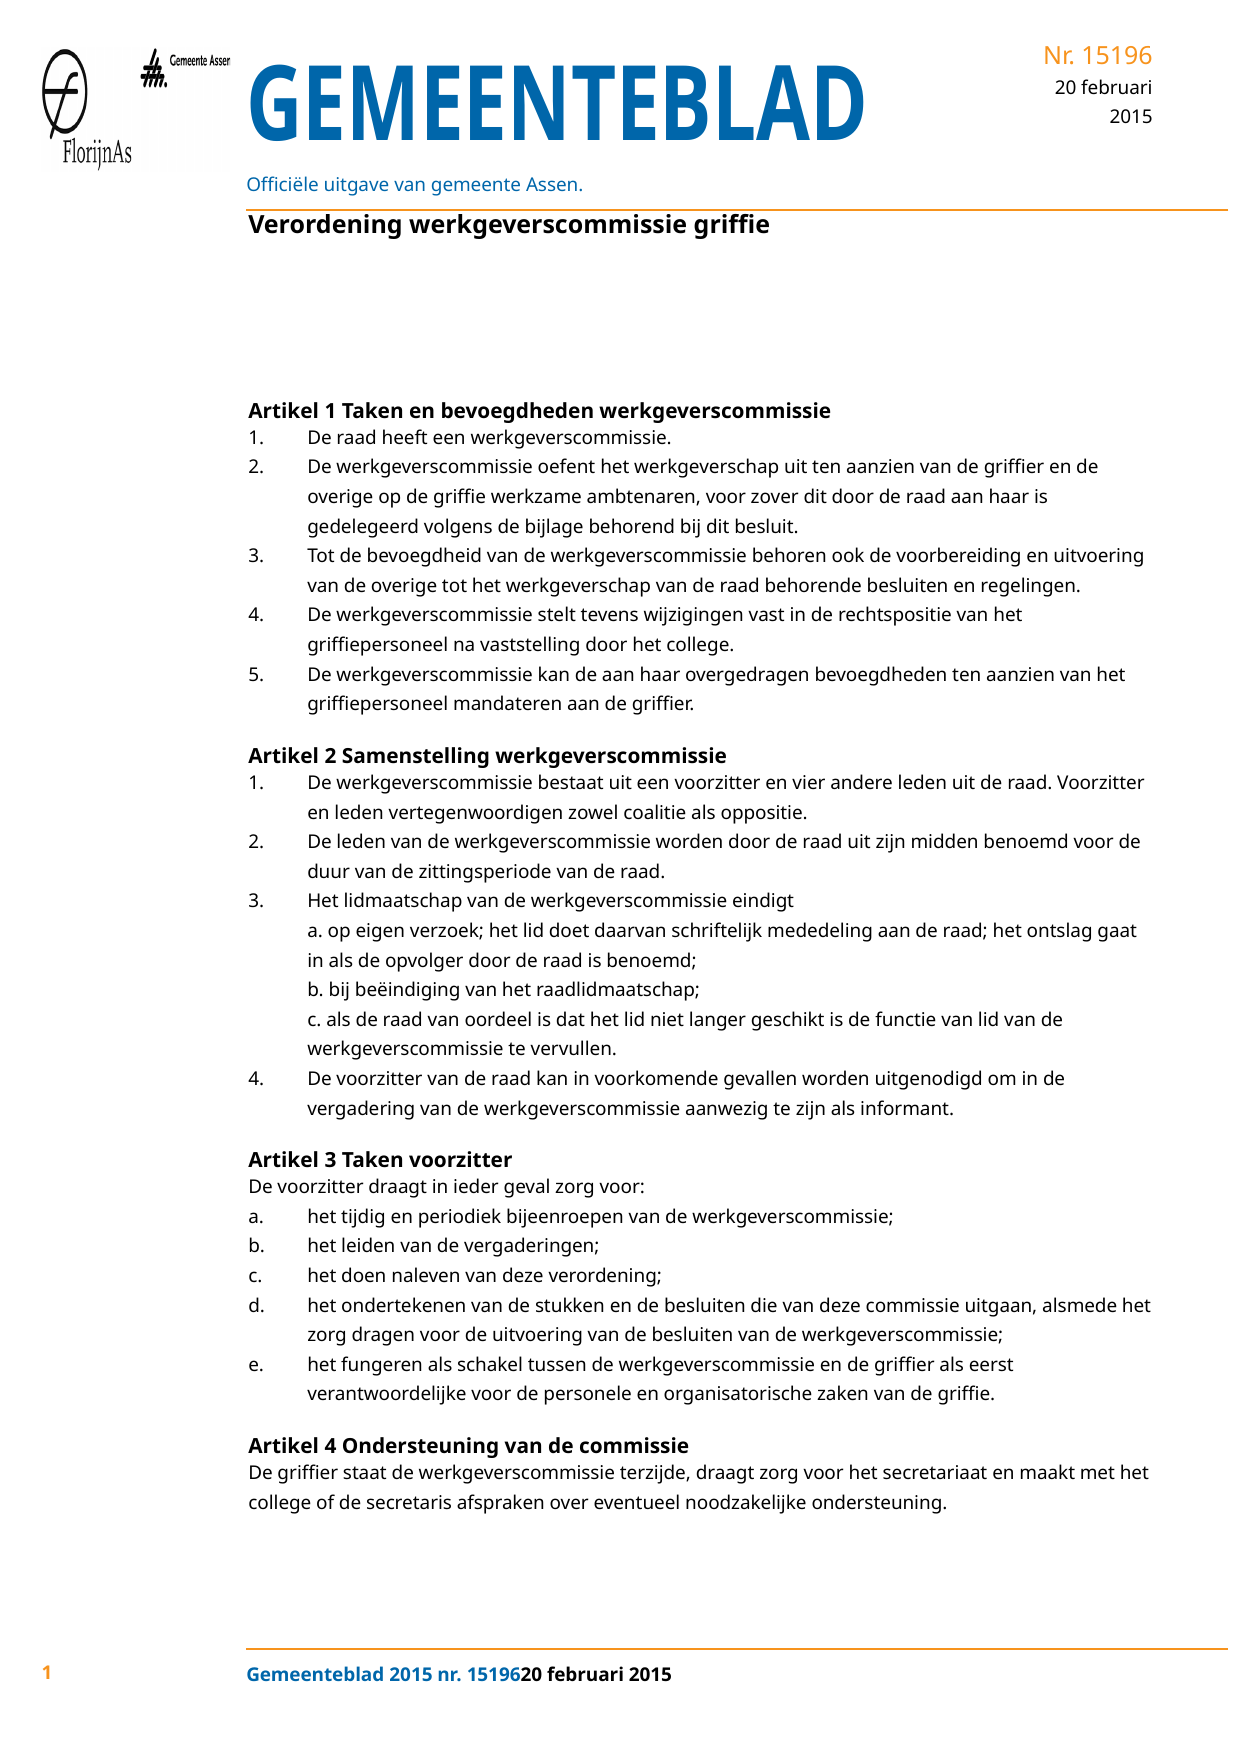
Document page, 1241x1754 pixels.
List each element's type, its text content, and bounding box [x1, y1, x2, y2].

text Verordening werkgeverscommissie griffie [248, 211, 1152, 241]
list het ondertekenen van de stukken en de besluiten die van deze commissie uitgaan, alsmede het zorg dragen voor de uitvoering van de besluiten van de werkgeverscommissie; [248, 1292, 1152, 1347]
list De werkgeverscommissie stelt tevens wijzigingen vast in de rechtspositie van het griffiepersoneel na vaststelling door het college. [248, 602, 1152, 657]
list De leden van de werkgeverscommissie worden door de raad uit zijn midden benoemd voor de duur van de zittingsperiode van de raad. [248, 828, 1152, 884]
text De voorzitter draagt in ieder geval zorg voor: [248, 1173, 1152, 1199]
list a. op eigen verzoek; het lid doet daarvan schriftelijk mededeling aan de raad; het ontslag gaat in als de opvolger door de raad is benoemd; [248, 917, 1152, 972]
text Artikel 1 Taken en bevoegdheden werkgeverscommissie [248, 396, 1152, 424]
list De werkgeverscommissie bestaat uit een voorzitter en vier andere leden uit de raad. Voorzitter en leden vertegenwoordigen zowel coalitie als oppositie. [248, 769, 1152, 824]
list het leiden van de vergaderingen; [248, 1233, 1152, 1258]
list c. als de raad van oordeel is dat het lid niet langer geschikt is de functie van lid van de werkgeverscommissie te vervullen. [248, 1006, 1152, 1061]
list Tot de bevoegdheid van de werkgeverscommissie behoren ook de voorbereiding en uitvoering van de overige tot het werkgeverschap van de raad behorende besluiten en regelingen. [248, 542, 1152, 598]
list het fungeren als schakel tussen de werkgeverscommissie en de griffier als eerst verantwoordelijke voor de personele en organisatorische zaken van de griffie. [248, 1351, 1152, 1406]
text Artikel 2 Samenstelling werkgeverscommissie [248, 741, 1152, 769]
list De voorzitter van de raad kan in voorkomende gevallen worden uitgenodigd om in de vergadering van de werkgeverscommissie aanwezig te zijn als informant. [248, 1065, 1152, 1120]
list b. bij beëindiging van het raadlidmaatschap; [248, 976, 1152, 1002]
text De griffier staat de werkgeverscommissie terzijde, draagt zorg voor het secretariaat en maakt met het college of de secretaris afspraken over eventueel noodzakelijke ondersteuning. [248, 1459, 1152, 1515]
text Artikel 3 Taken voorzitter [248, 1145, 1152, 1173]
list het tijdig en periodiek bijeenroepen van de werkgeverscommissie; [248, 1203, 1152, 1229]
picture [41, 47, 231, 172]
text Artikel 4 Ondersteuning van de commissie [248, 1431, 1152, 1459]
list Het lidmaatschap van de werkgeverscommissie eindigt [248, 888, 1152, 913]
list De raad heeft een werkgeverscommissie. [248, 424, 1152, 450]
list het doen naleven van deze verordening; [248, 1262, 1152, 1288]
list De werkgeverscommissie kan de aan haar overgedragen bevoegdheden ten aanzien van het griffiepersoneel mandateren aan de griffier. [248, 661, 1152, 716]
list De werkgeverscommissie oefent het werkgeverschap uit ten aanzien van de griffier en de overige op de griffie werkzame ambtenaren, voor zover dit door de raad aan haar is gedelegeerd volgens de bijlage behorend bij dit besluit. [248, 454, 1152, 539]
